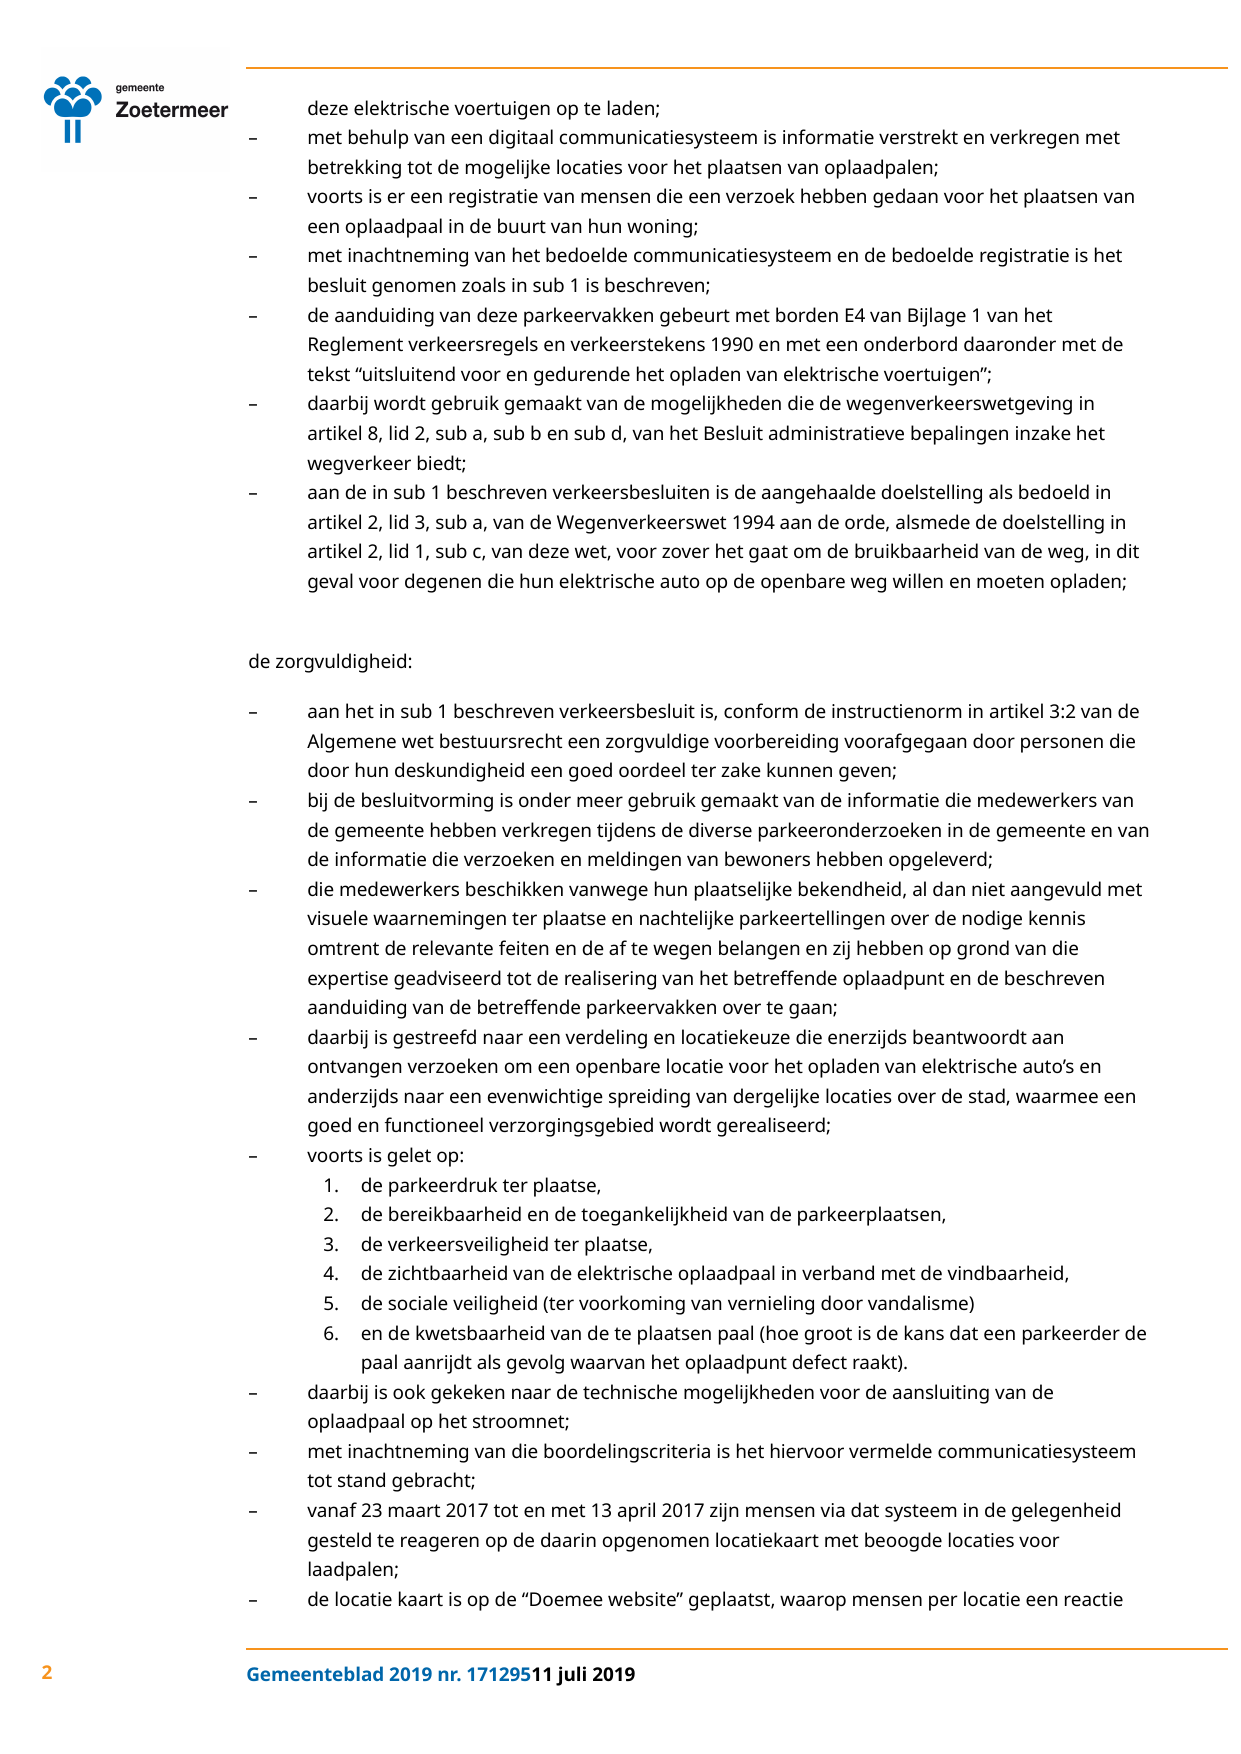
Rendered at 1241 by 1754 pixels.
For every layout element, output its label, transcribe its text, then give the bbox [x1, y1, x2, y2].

list daarbij is gestreefd naar een verdeling en locatiekeuze die enerzijds beantwoordt aan ontvangen verzoeken om een openbare locatie voor het opladen van elektrische auto’s en anderzijds naar een evenwichtige spreiding van dergelijke locaties over de stad, waarmee een goed en functioneel verzorgingsgebied wordt gerealiseerd; [248, 1024, 1152, 1138]
list de sociale veiligheid (ter voorkoming van vernieling door vandalisme) [323, 1290, 1152, 1316]
list daarbij wordt gebruik gemaakt van de mogelijkheden die de wegenverkeerswetgeving in artikel 8, lid 2, sub a, sub b en sub d, van het Besluit administratieve bepalingen inzake het wegverkeer biedt; [248, 391, 1152, 476]
list de parkeerdruk ter plaatse, [323, 1172, 1152, 1198]
list de bereikbaarheid en de toegankelijkheid van de parkeerplaatsen, [323, 1201, 1152, 1227]
picture [41, 47, 231, 172]
list de zichtbaarheid van de elektrische oplaadpaal in verband met de vindbaarheid, [323, 1261, 1152, 1286]
list voorts is er een registratie van mensen die een verzoek hebben gedaan voor het plaatsen van een oplaadpaal in de buurt van hun woning; [248, 183, 1152, 239]
list met inachtneming van die boordelingscriteria is het hiervoor vermelde communicatiesysteem tot stand gebracht; [248, 1438, 1152, 1493]
list daarbij is ook gekeken naar de technische mogelijkheden voor de aansluiting van de oplaadpaal op het stroomnet; [248, 1379, 1152, 1434]
list met behulp van een digitaal communicatiesysteem is informatie verstrekt en verkregen met betrekking tot de mogelijke locaties voor het plaatsen van oplaadpalen; [248, 124, 1152, 180]
list voorts is gelet op: [248, 1142, 1152, 1168]
list de verkeersveiligheid ter plaatse, [323, 1231, 1152, 1257]
list bij de besluitvorming is onder meer gebruik gemaakt van de informatie die medewerkers van de gemeente hebben verkregen tijdens de diverse parkeeronderzoeken in de gemeente en van de informatie die verzoeken en meldingen van bewoners hebben opgeleverd; [248, 787, 1152, 872]
list met inachtneming van het bedoelde communicatiesysteem en de bedoelde registratie is het besluit genomen zoals in sub 1 is beschreven; [248, 243, 1152, 298]
list de aanduiding van deze parkeervakken gebeurt met borden E4 van Bijlage 1 van het Reglement verkeersregels en verkeerstekens 1990 en met een onderbord daaronder met de tekst “uitsluitend voor en gedurende het opladen van elektrische voertuigen”; [248, 302, 1152, 387]
list aan het in sub 1 beschreven verkeersbesluit is, conform de instructienorm in artikel 3:2 van de Algemene wet bestuursrecht een zorgvuldige voorbereiding voorafgegaan door personen die door hun deskundigheid een goed oordeel ter zake kunnen geven; [248, 698, 1152, 783]
list de locatie kaart is op de “Doemee website” geplaatst, waarop mensen per locatie een reactie [248, 1586, 1152, 1612]
list die medewerkers beschikken vanwege hun plaatselijke bekendheid, al dan niet aangevuld met visuele waarnemingen ter plaatse en nachtelijke parkeertellingen over de nodige kennis omtrent de relevante feiten en de af te wegen belangen en zij hebben op grond van die expertise geadviseerd tot de realisering van het betreffende oplaadpunt en de beschreven aanduiding van de betreffende parkeervakken over te gaan; [248, 876, 1152, 1020]
list vanaf 23 maart 2017 tot en met 13 april 2017 zijn mensen via dat systeem in de gelegenheid gesteld te reageren op de daarin opgenomen locatiekaart met beoogde locaties voor laadpalen; [248, 1497, 1152, 1582]
list deze elektrische voertuigen op te laden; [248, 95, 1152, 121]
list en de kwetsbaarheid van de te plaatsen paal (hoe groot is de kans dat een parkeerder de paal aanrijdt als gevolg waarvan het oplaadpunt defect raakt). [323, 1320, 1152, 1375]
list aan de in sub 1 beschreven verkeersbesluiten is de aangehaalde doelstelling als bedoeld in artikel 2, lid 3, sub a, van de Wegenverkeerswet 1994 aan de orde, alsmede de doelstelling in artikel 2, lid 1, sub c, van deze wet, voor zover het gaat om de bruikbaarheid van de weg, in dit geval voor degenen die hun elektrische auto op de openbare weg willen en moeten opladen; [248, 479, 1152, 594]
text de zorgvuldigheid: [248, 648, 1152, 674]
